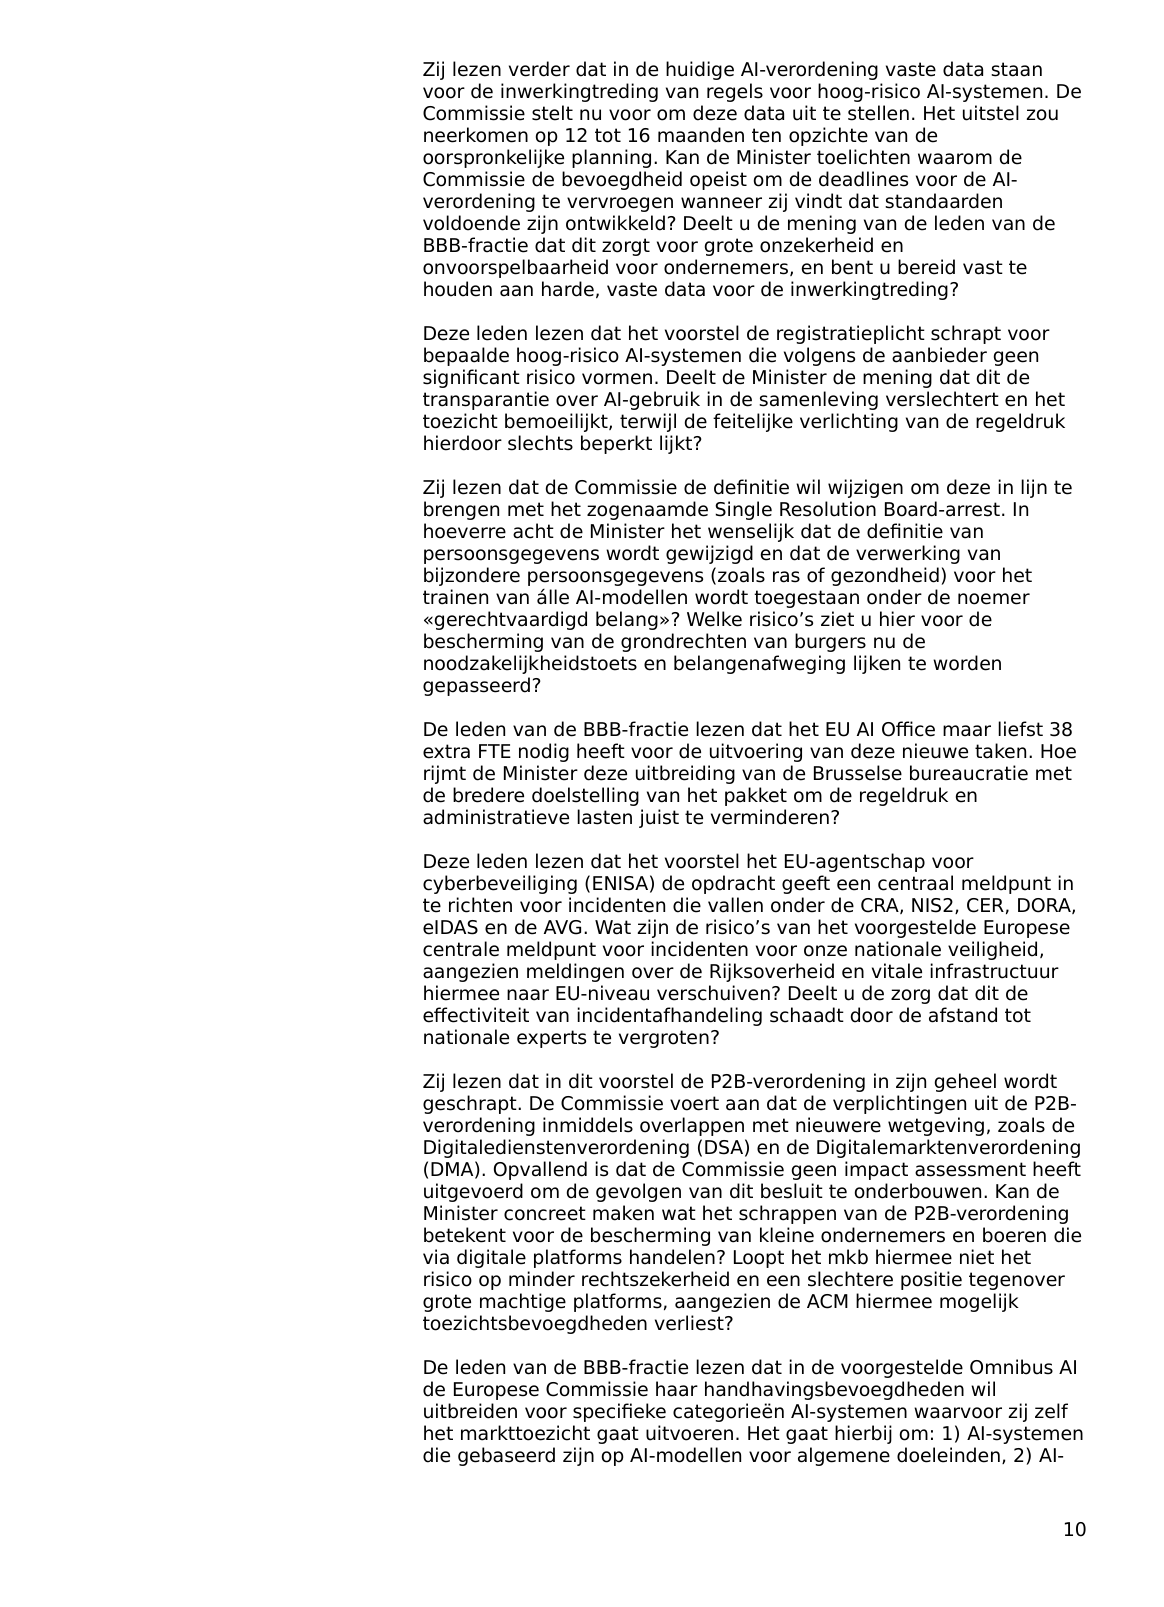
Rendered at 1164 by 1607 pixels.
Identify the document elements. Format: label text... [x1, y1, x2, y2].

text De leden van de BBB-fractie lezen dat het EU AI Office maar liefst 38 extra FTE nodig heeft voor de uitvoering van deze nieuwe taken. Hoe rijmt de Minister deze uitbreiding van de Brusselse bureaucratie met de bredere doelstelling van het pakket om de regeldruk en administratieve lasten juist te verminderen? [422, 719, 1087, 829]
text De leden van de BBB-fractie lezen dat in de voorgestelde Omnibus AI de Europese Commissie haar handhavingsbevoegdheden wil uitbreiden voor specifieke categorieën AI-systemen waarvoor zij zelf het markttoezicht gaat uitvoeren. Het gaat hierbij om: 1) AI-systemen die gebaseerd zijn op AI-modellen voor algemene doeleinden, 2) AI- [422, 1357, 1087, 1467]
text Zij lezen dat in dit voorstel de P2B-verordening in zijn geheel wordt geschrapt. De Commissie voert aan dat de verplichtingen uit de P2B-verordening inmiddels overlappen met nieuwere wetgeving, zoals de Digitaledienstenverordening (DSA) en de Digitalemarktenverordening (DMA). Opvallend is dat de Commissie geen impact assessment heeft uitgevoerd om de gevolgen van dit besluit te onderbouwen. Kan de Minister concreet maken wat het schrappen van de P2B-verordening betekent voor de bescherming van kleine ondernemers en boeren die via digitale platforms handelen? Loopt het mkb hiermee niet het risico op minder rechtszekerheid en een slechtere positie tegenover grote machtige platforms, aangezien de ACM hiermee mogelijk toezichtsbevoegdheden verliest? [422, 1071, 1087, 1335]
text Deze leden lezen dat het voorstel de registratieplicht schrapt voor bepaalde hoog-risico AI-systemen die volgens de aanbieder geen significant risico vormen. Deelt de Minister de mening dat dit de transparantie over AI-gebruik in de samenleving verslechtert en het toezicht bemoeilijkt, terwijl de feitelijke verlichting van de regeldruk hierdoor slechts beperkt lijkt? [422, 323, 1087, 455]
text Zij lezen verder dat in de huidige AI-verordening vaste data staan voor de inwerkingtreding van regels voor hoog-risico AI-systemen. De Commissie stelt nu voor om deze data uit te stellen. Het uitstel zou neerkomen op 12 tot 16 maanden ten opzichte van de oorspronkelijke planning. Kan de Minister toelichten waarom de Commissie de bevoegdheid opeist om de deadlines voor de AI-verordening te vervroegen wanneer zij vindt dat standaarden voldoende zijn ontwikkeld? Deelt u de mening van de leden van de BBB-fractie dat dit zorgt voor grote onzekerheid en onvoorspelbaarheid voor ondernemers, en bent u bereid vast te houden aan harde, vaste data voor de inwerkingtreding? [422, 59, 1087, 301]
text Deze leden lezen dat het voorstel het EU-agentschap voor cyberbeveiliging (ENISA) de opdracht geeft een centraal meldpunt in te richten voor incidenten die vallen onder de CRA, NIS2, CER, DORA, eIDAS en de AVG. Wat zijn de risico’s van het voorgestelde Europese centrale meldpunt voor incidenten voor onze nationale veiligheid, aangezien meldingen over de Rijksoverheid en vitale infrastructuur hiermee naar EU-niveau verschuiven? Deelt u de zorg dat dit de effectiviteit van incidentafhandeling schaadt door de afstand tot nationale experts te vergroten? [422, 851, 1087, 1049]
text Zij lezen dat de Commissie de definitie wil wijzigen om deze in lijn te brengen met het zogenaamde Single Resolution Board-arrest. In hoeverre acht de Minister het wenselijk dat de definitie van persoonsgegevens wordt gewijzigd en dat de verwerking van bijzondere persoonsgegevens (zoals ras of gezondheid) voor het trainen van álle AI-modellen wordt toegestaan onder de noemer «gerechtvaardigd belang»? Welke risico’s ziet u hier voor de bescherming van de grondrechten van burgers nu de noodzakelijkheidstoets en belangenafweging lijken te worden gepasseerd? [422, 477, 1087, 697]
